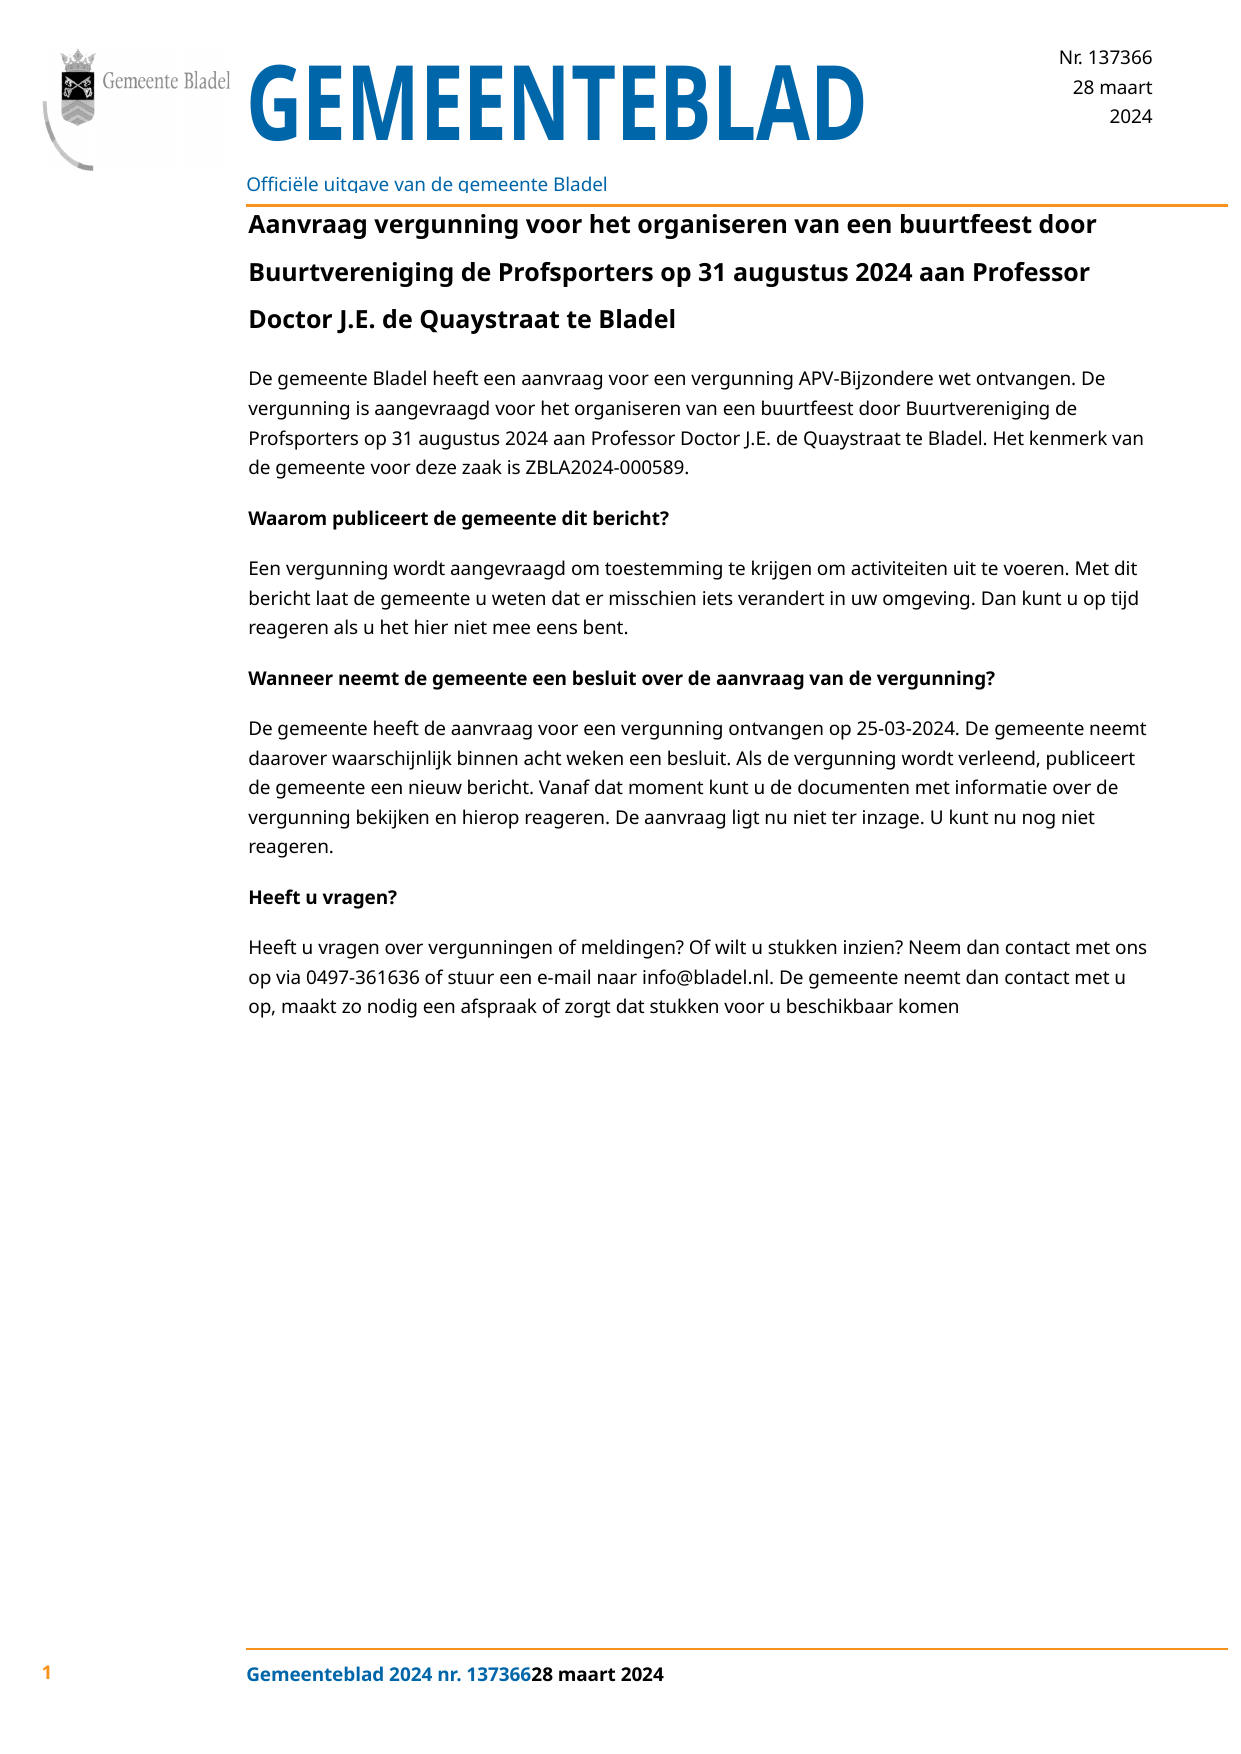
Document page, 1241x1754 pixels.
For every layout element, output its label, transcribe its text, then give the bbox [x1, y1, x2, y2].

text Waarom publiceert de gemeente dit bericht? [248, 505, 1152, 530]
text De gemeente heeft de aanvraag voor een vergunning ontvangen op 25-03-2024. De gemeente neemt daarover waarschijnlijk binnen acht weken een besluit. Als de vergunning wordt verleend, publiceert de gemeente een nieuw bericht. Vanaf dat moment kunt u de documenten met informatie over de vergunning bekijken en hierop reageren. De aanvraag ligt nu niet ter inzage. U kunt nu nog niet reageren. [248, 715, 1152, 859]
text Wanneer neemt de gemeente een besluit over de aanvraag van de vergunning? [248, 665, 1152, 690]
text Heeft u vragen? [248, 884, 1152, 909]
text Heeft u vragen over vergunningen of meldingen? Of wilt u stukken inzien? Neem dan contact met ons op via 0497-361636 of stuur een e-mail naar info@bladel.nl. De gemeente neemt dan contact met u op, maakt zo nodig een afspraak of zorgt dat stukken voor u beschikbaar komen [248, 934, 1152, 1019]
text De gemeente Bladel heeft een aanvraag voor een vergunning APV-Bijzondere wet ontvangen. De vergunning is aangevraagd voor het organiseren van een buurtfeest door Buurtvereniging de Profsporters op 31 augustus 2024 aan Professor Doctor J.E. de Quaystraat te Bladel. Het kenmerk van de gemeente voor deze zaak is ZBLA2024-000589. [248, 366, 1152, 480]
text Een vergunning wordt aangevraagd om toestemming te krijgen om activiteiten uit te voeren. Met dit bericht laat de gemeente u weten dat er misschien iets verandert in uw omgeving. Dan kunt u op tijd reageren als u het hier niet mee eens bent. [248, 555, 1152, 640]
text Aanvraag vergunning voor het organiseren van een buurtfeest door Buurtvereniging de Profsporters op 31 augustus 2024 aan Professor Doctor J.E. de Quaystraat te Bladel [248, 207, 1152, 336]
picture [41, 47, 231, 172]
